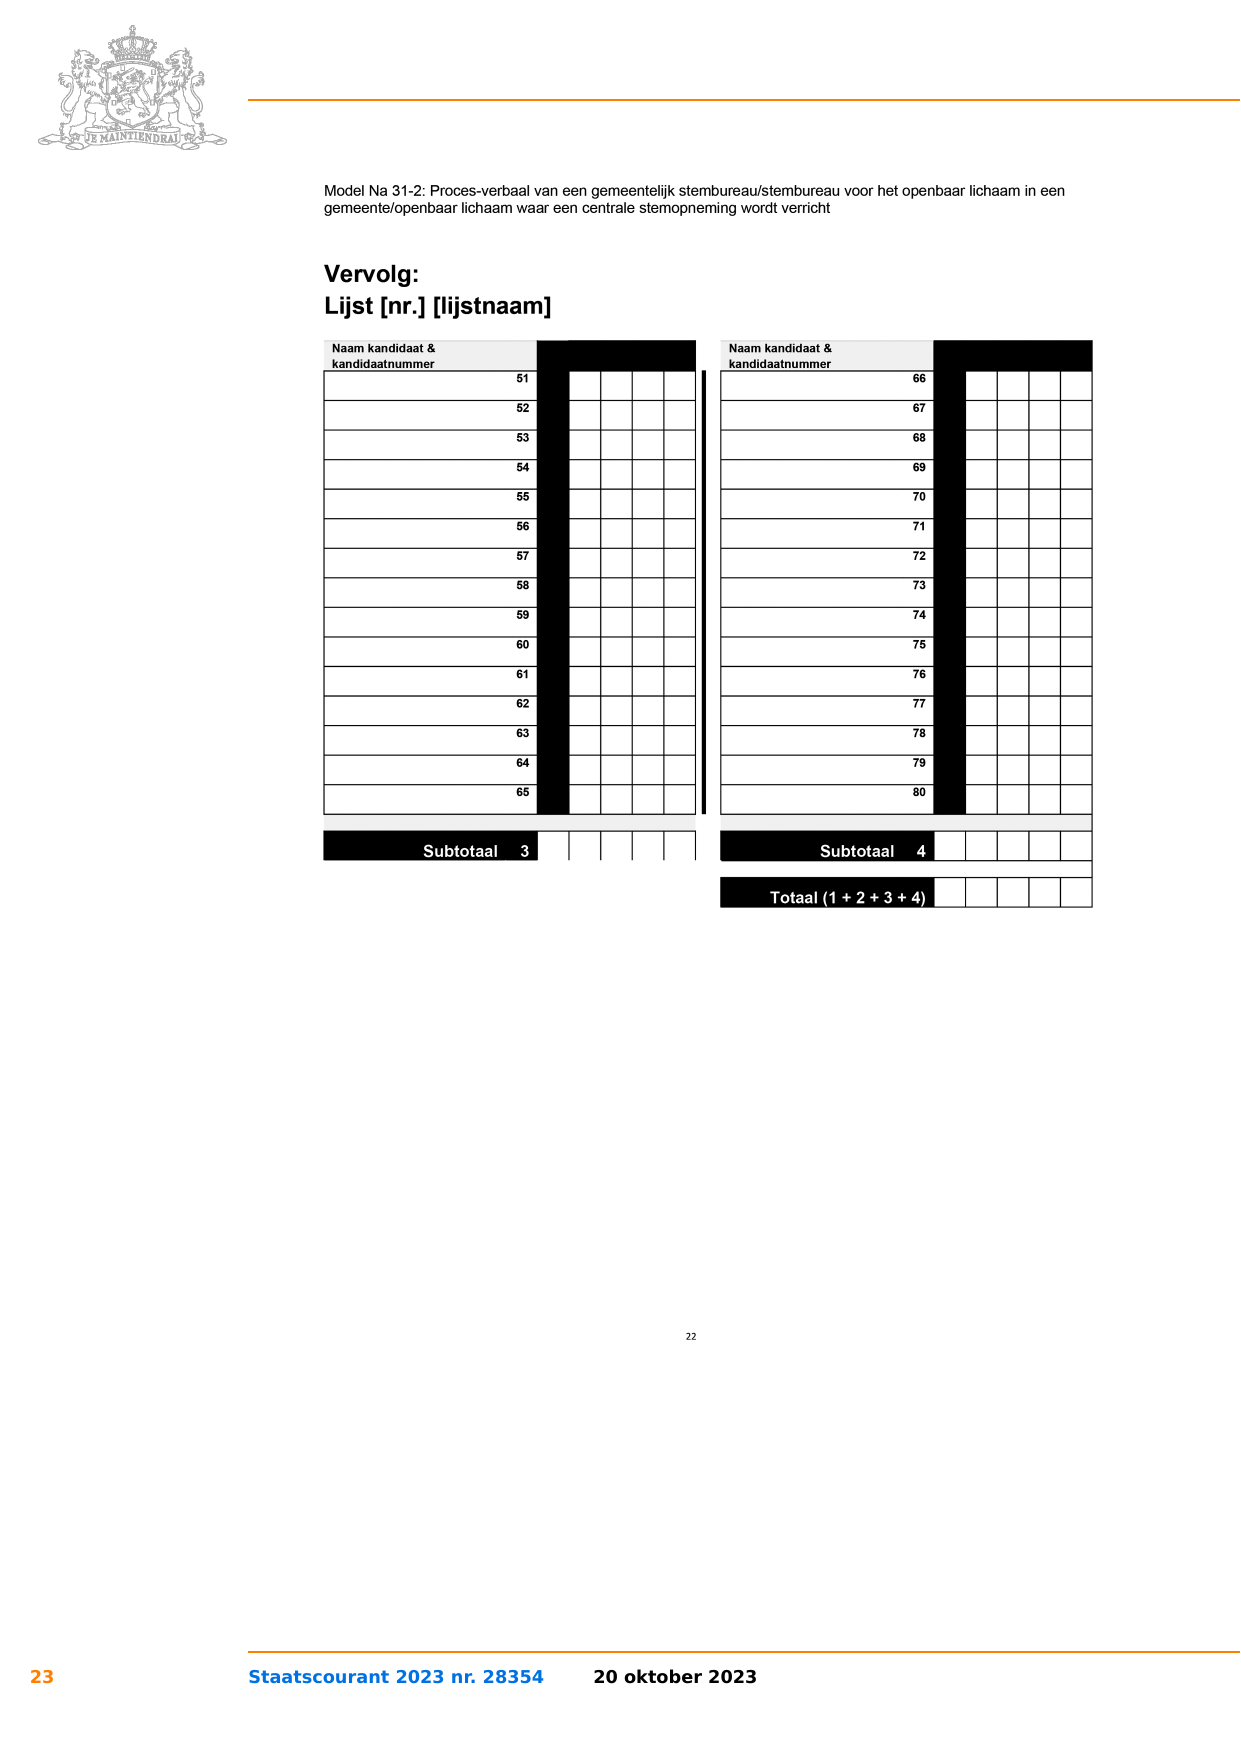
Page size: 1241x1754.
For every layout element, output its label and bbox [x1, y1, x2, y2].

picture [248, 130, 1134, 1382]
picture [38, 25, 227, 150]
